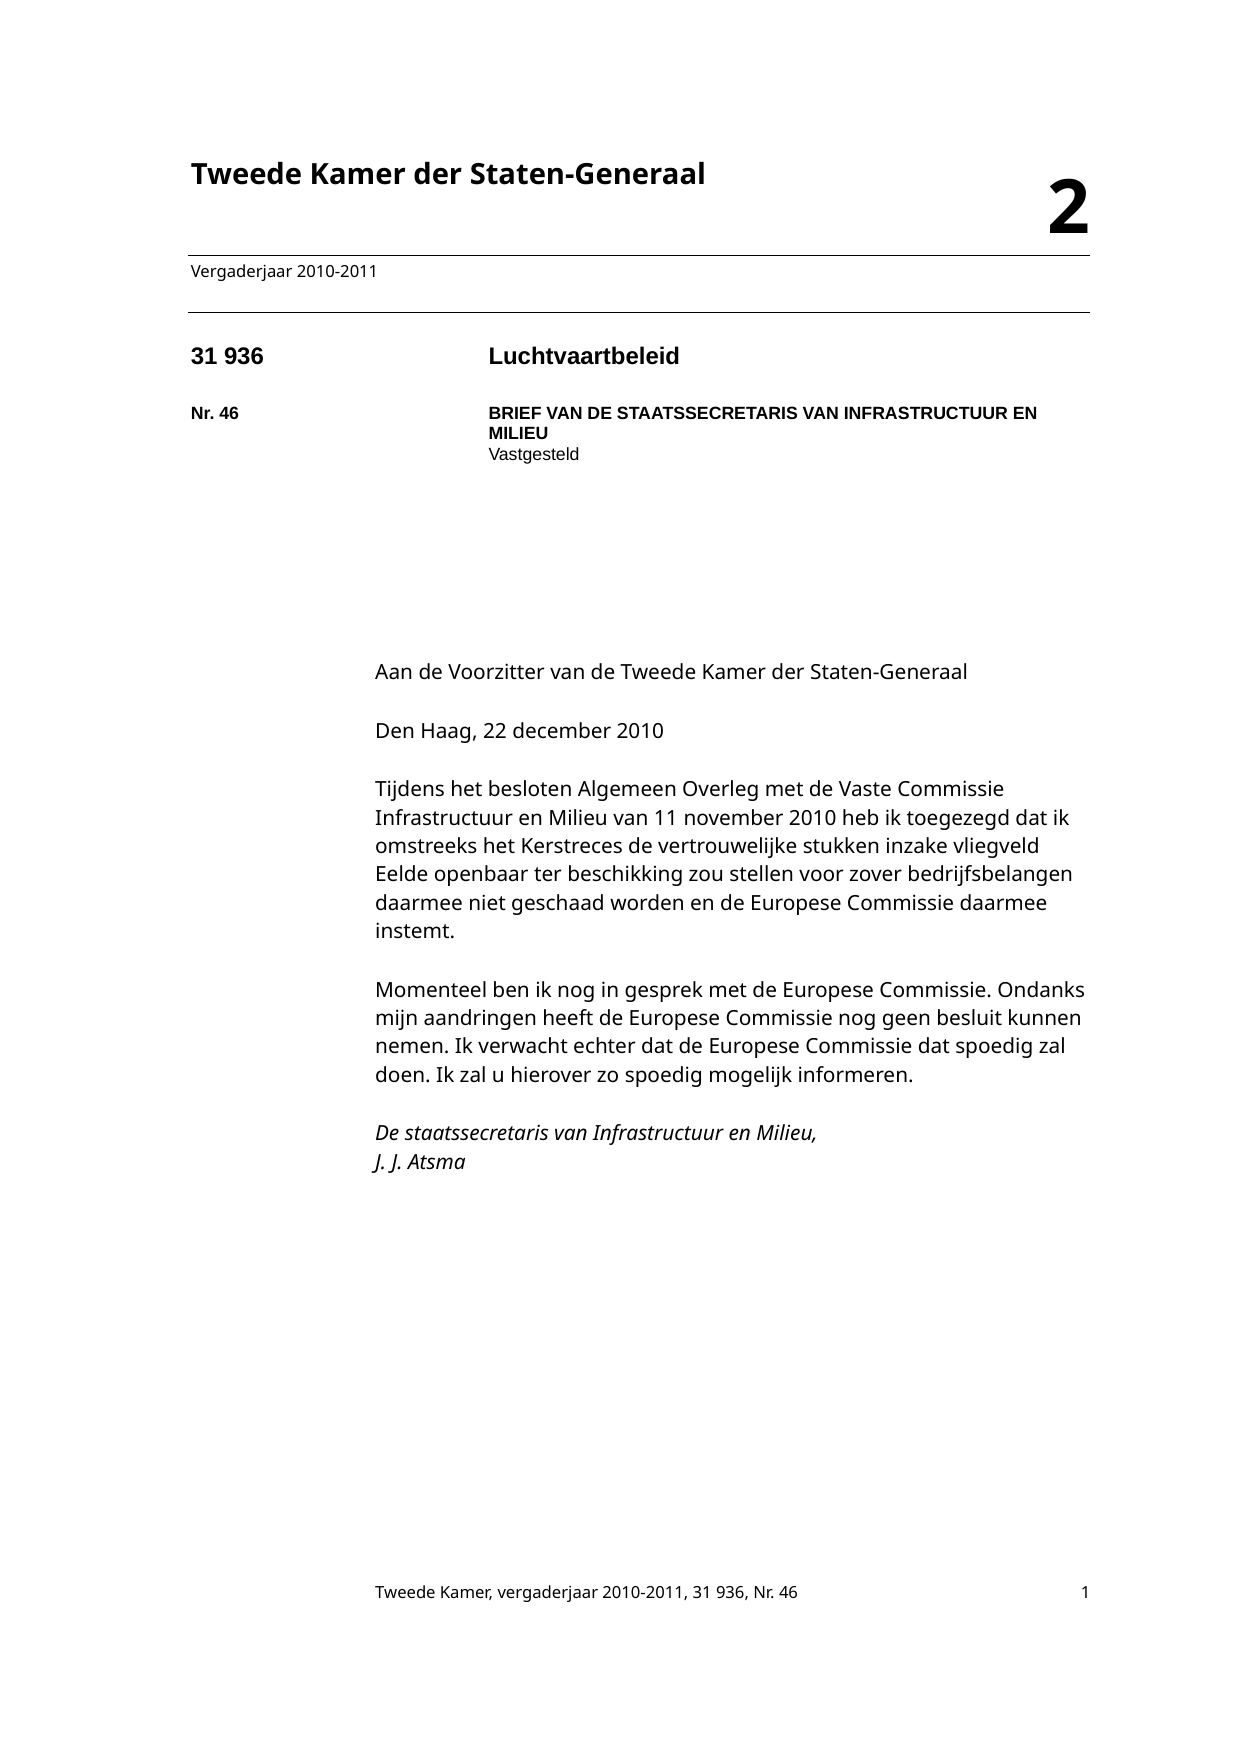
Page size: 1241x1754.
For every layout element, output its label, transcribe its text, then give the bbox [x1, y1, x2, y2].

table_cell 31 936 [188, 339, 485, 399]
text Momenteel ben ik nog in gesprek met de Europese Commissie. Ondanks mijn aandringen heeft de Europese Commissie nog geen besluit kunnen nemen. Ik verwacht echter dat de Europese Commissie dat spoedig zal doen. Ik zal u hierover zo spoedig mogelijk informeren. [375, 975, 1090, 1088]
text Aan de Voorzitter van de Tweede Kamer der Staten-Generaal [375, 657, 1090, 686]
table_cell [485, 256, 1090, 312]
table_header 2 [910, 150, 1090, 255]
text J. J. Atsma [375, 1147, 1090, 1175]
text Tijdens het besloten Algemeen Overleg met de Vaste Commissie Infrastructuur en Milieu van 11 november 2010 heb ik toegezegd dat ik omstreeks het Kerstreces de vertrouwelijke stukken inzake vliegveld Eelde openbaar ter beschikking zou stellen voor zover bedrijfsbelangen daarmee niet geschaad worden en de Europese Commissie daarmee instemt. [375, 774, 1090, 945]
table_cell BRIEF VAN DE STAATSSECRETARIS VAN INFRASTRUCTUUR EN MILIEU Vastgesteld [485, 399, 1090, 539]
table_cell [188, 313, 485, 339]
table_header Tweede Kamer der Staten-Generaal [188, 150, 909, 255]
text De staatssecretaris van Infrastructuur en Milieu, [375, 1118, 1090, 1147]
text Den Haag, 22 december 2010 [375, 716, 1090, 744]
table_cell [485, 313, 1090, 339]
table_cell Luchtvaartbeleid [485, 339, 1090, 399]
table_cell Vergaderjaar 2010-2011 [188, 256, 485, 312]
table_cell Nr. 46 [188, 399, 485, 539]
